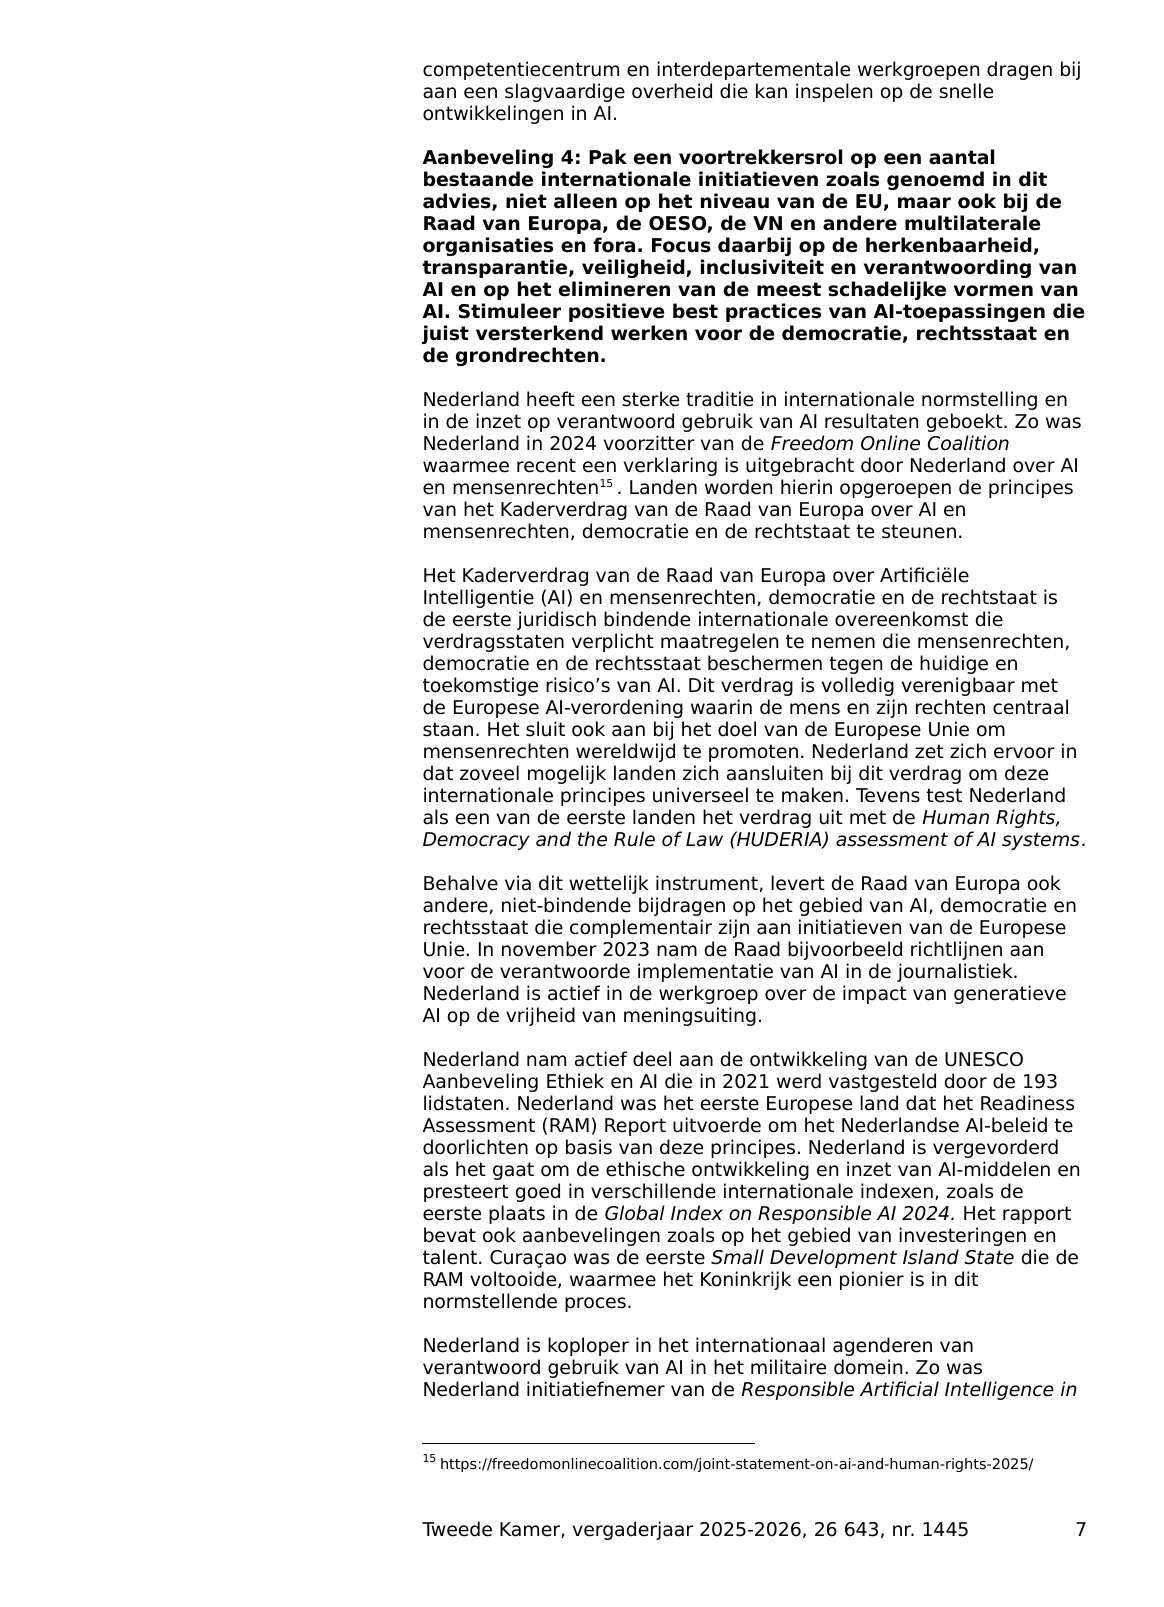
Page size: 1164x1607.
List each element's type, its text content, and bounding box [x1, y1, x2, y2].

text https://freedomonlinecoalition.com/joint-statement-on-ai-and-human-rights-2025/ [422, 1452, 1087, 1474]
text competentiecentrum en interdepartementale werkgroepen dragen bij aan een slagvaardige overheid die kan inspelen op de snelle ontwikkelingen in AI. [422, 59, 1087, 125]
text Aanbeveling 4: Pak een voortrekkersrol op een aantal bestaande internationale initiatieven zoals genoemd in dit advies, niet alleen op het niveau van de EU, maar ook bij de Raad van Europa, de OESO, de VN en andere multilaterale organisaties en fora. Focus daarbij op de herkenbaarheid, transparantie, veiligheid, inclusiviteit en verantwoording van AI en op het elimineren van de meest schadelijke vormen van AI. Stimuleer positieve best practices van AI-toepassingen die juist versterkend werken voor de democratie, rechtsstaat en de grondrechten. [422, 147, 1087, 367]
text Nederland is koploper in het internationaal agenderen van verantwoord gebruik van AI in het militaire domein. Zo was Nederland initiatiefnemer van de Responsible Artificial Intelligence in [422, 1335, 1087, 1401]
text Het Kaderverdrag van de Raad van Europa over Artificiële Intelligentie (AI) en mensenrechten, democratie en de rechtstaat is de eerste juridisch bindende internationale overeenkomst die verdragsstaten verplicht maatregelen te nemen die mensenrechten, democratie en de rechtsstaat beschermen tegen de huidige en toekomstige risico’s van AI. Dit verdrag is volledig verenigbaar met de Europese AI-verordening waarin de mens en zijn rechten centraal staan. Het sluit ook aan bij het doel van de Europese Unie om mensenrechten wereldwijd te promoten. Nederland zet zich ervoor in dat zoveel mogelijk landen zich aansluiten bij dit verdrag om deze internationale principes universeel te maken. Tevens test Nederland als een van de eerste landen het verdrag uit met de Human Rights, Democracy and the Rule of Law (HUDERIA) assessment of AI systems. [422, 565, 1087, 851]
text Nederland heeft een sterke traditie in internationale normstelling en in de inzet op verantwoord gebruik van AI resultaten geboekt. Zo was Nederland in 2024 voorzitter van de Freedom Online Coalition waarmee recent een verklaring is uitgebracht door Nederland over AI en mensenrechten. Landen worden hierin opgeroepen de principes van het Kaderverdrag van de Raad van Europa over AI en mensenrechten, democratie en de rechtstaat te steunen. [422, 389, 1087, 543]
text Behalve via dit wettelijk instrument, levert de Raad van Europa ook andere, niet-bindende bijdragen op het gebied van AI, democratie en rechtsstaat die complementair zijn aan initiatieven van de Europese Unie. In november 2023 nam de Raad bijvoorbeeld richtlijnen aan voor de verantwoorde implementatie van AI in de journalistiek. Nederland is actief in de werkgroep over de impact van generatieve AI op de vrijheid van meningsuiting. [422, 873, 1087, 1027]
text Nederland nam actief deel aan de ontwikkeling van de UNESCO Aanbeveling Ethiek en AI die in 2021 werd vastgesteld door de 193 lidstaten. Nederland was het eerste Europese land dat het Readiness Assessment (RAM) Report uitvoerde om het Nederlandse AI-beleid te doorlichten op basis van deze principes. Nederland is vergevorderd als het gaat om de ethische ontwikkeling en inzet van AI-middelen en presteert goed in verschillende internationale indexen, zoals de eerste plaats in de Global Index on Responsible AI 2024. Het rapport bevat ook aanbevelingen zoals op het gebied van investeringen en talent. Curaçao was de eerste Small Development Island State die de RAM voltooide, waarmee het Koninkrijk een pionier is in dit normstellende proces. [422, 1049, 1087, 1313]
